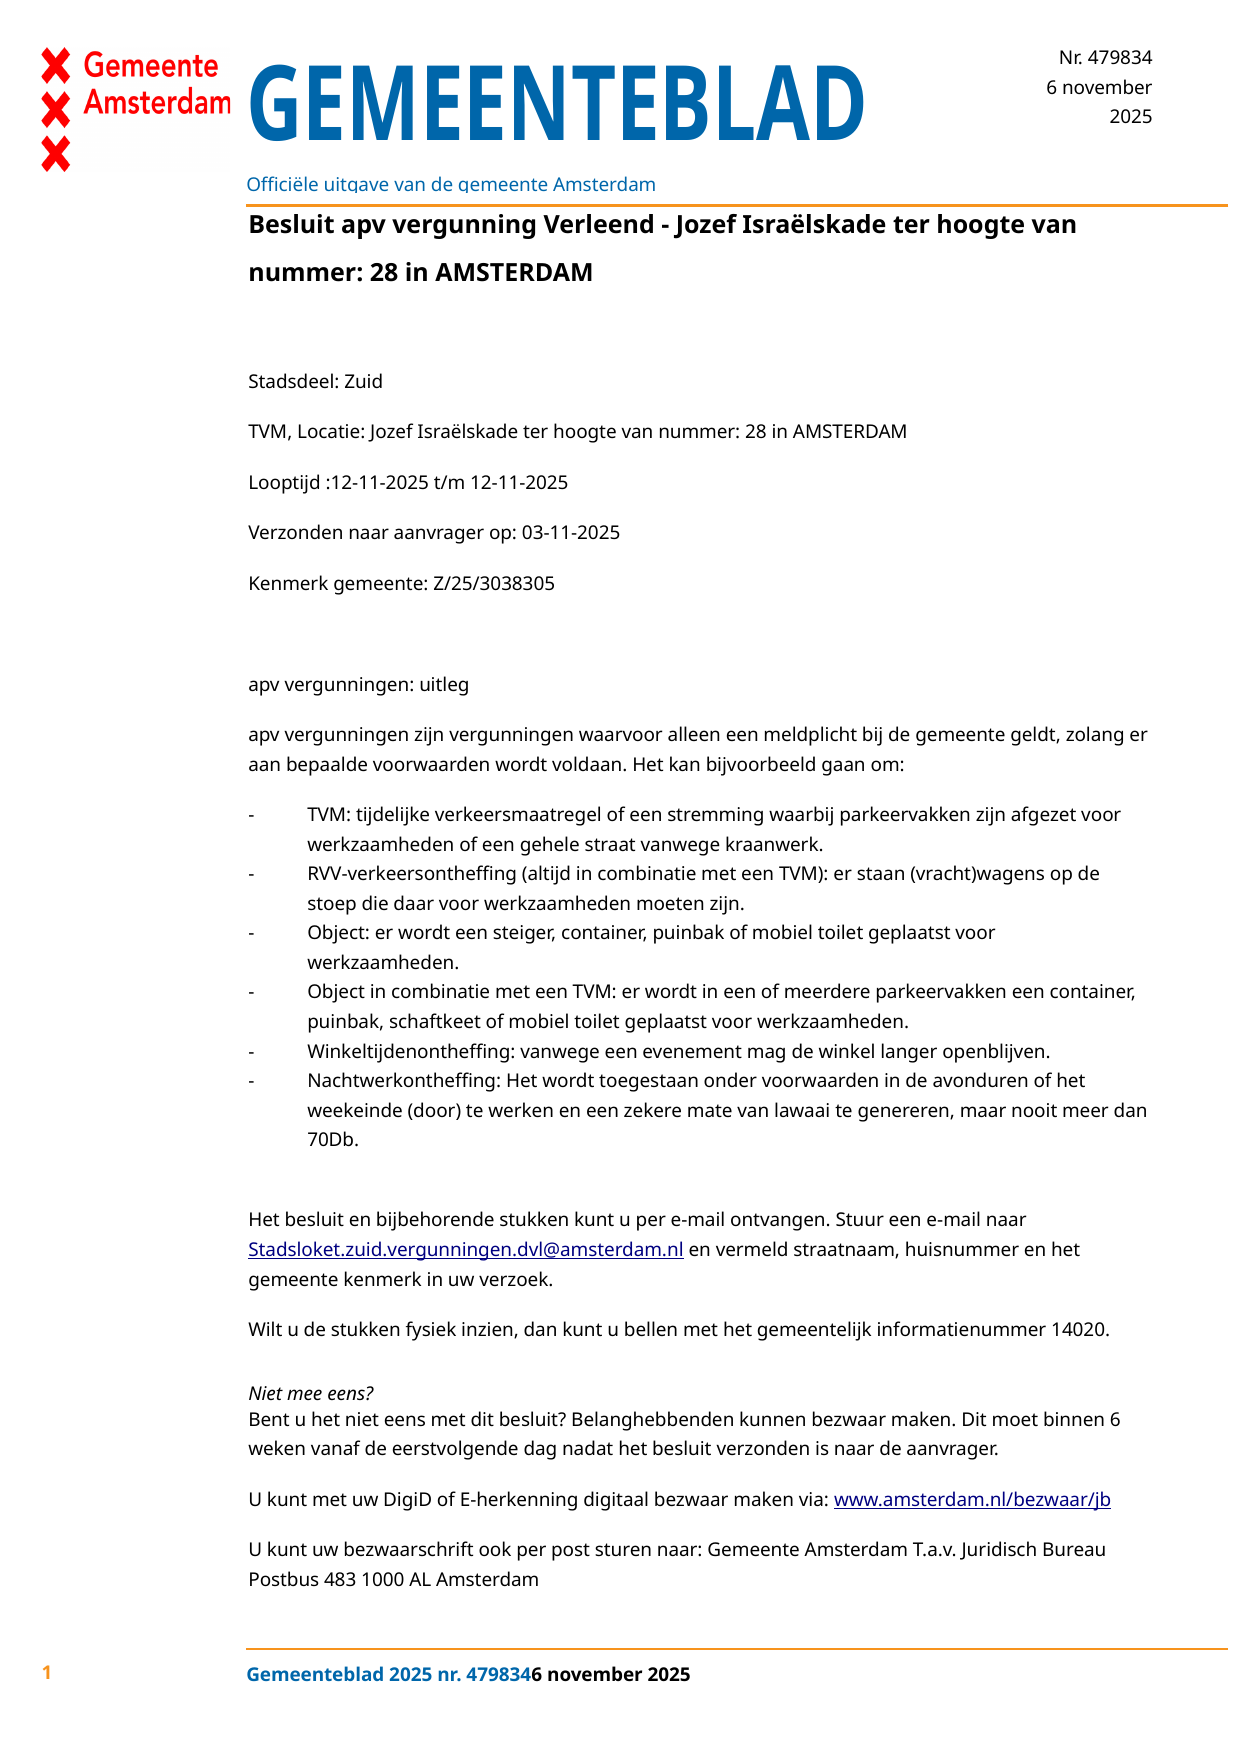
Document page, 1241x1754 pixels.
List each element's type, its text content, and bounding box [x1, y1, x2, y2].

list Winkeltijdenontheffing: vanwege een evenement mag de winkel langer openblijven. [248, 1038, 1152, 1064]
text Stadsdeel: Zuid [248, 368, 1152, 394]
text Niet mee eens? [248, 1380, 1152, 1406]
text Looptijd :12-11-2025 t/m 12-11-2025 [248, 469, 1152, 495]
text Het besluit en bijbehorende stukken kunt u per e-mail ontvangen. Stuur een e-mail naar Stadsloket.zuid.vergunningen.dvl@amsterdam.nl en vermeld straatnaam, huisnummer en het gemeente kenmerk in uw verzoek. [248, 1207, 1152, 1292]
list Nachtwerkontheffing: Het wordt toegestaan onder voorwaarden in de avonduren of het weekeinde (door) te werken en een zekere mate van lawaai te genereren, maar nooit meer dan 70Db. [248, 1067, 1152, 1152]
text U kunt uw bezwaarschrift ook per post sturen naar: Gemeente Amsterdam T.a.v. Juridisch Bureau Postbus 483 1000 AL Amsterdam [248, 1536, 1152, 1592]
text Kenmerk gemeente: Z/25/3038305 [248, 570, 1152, 596]
text TVM, Locatie: Jozef Israëlskade ter hoogte van nummer: 28 in AMSTERDAM [248, 419, 1152, 444]
text Verzonden naar aanvrager op: 03-11-2025 [248, 519, 1152, 545]
text Besluit apv vergunning Verleend - Jozef Israëlskade ter hoogte van nummer: 28 in AMSTERDAM [248, 207, 1152, 288]
list TVM: tijdelijke verkeersmaatregel of een stremming waarbij parkeervakken zijn afgezet voor werkzaamheden of een gehele straat vanwege kraanwerk. [248, 801, 1152, 857]
list Object in combinatie met een TVM: er wordt in een of meerdere parkeervakken een container, puinbak, schaftkeet of mobiel toilet geplaatst voor werkzaamheden. [248, 979, 1152, 1034]
text U kunt met uw DigiD of E-herkenning digitaal bezwaar maken via: www.amsterdam.nl/bezwaar/jb [248, 1486, 1152, 1512]
text apv vergunningen: uitleg [248, 671, 1152, 697]
list Object: er wordt een steiger, container, puinbak of mobiel toilet geplaatst voor werkzaamheden. [248, 919, 1152, 975]
text Wilt u de stukken fysiek inzien, dan kunt u bellen met het gemeentelijk informatienummer 14020. [248, 1316, 1152, 1342]
text apv vergunningen zijn vergunningen waarvoor alleen een meldplicht bij de gemeente geldt, zolang er aan bepaalde voorwaarden wordt voldaan. Het kan bijvoorbeeld gaan om: [248, 721, 1152, 777]
list RVV-verkeersontheffing (altijd in combinatie met een TVM): er staan (vracht)wagens op de stoep die daar voor werkzaamheden moeten zijn. [248, 860, 1152, 916]
text Bent u het niet eens met dit besluit? Belanghebbenden kunnen bezwaar maken. Dit moet binnen 6 weken vanaf de eerstvolgende dag nadat het besluit verzonden is naar de aanvrager. [248, 1406, 1152, 1461]
picture [41, 47, 231, 172]
